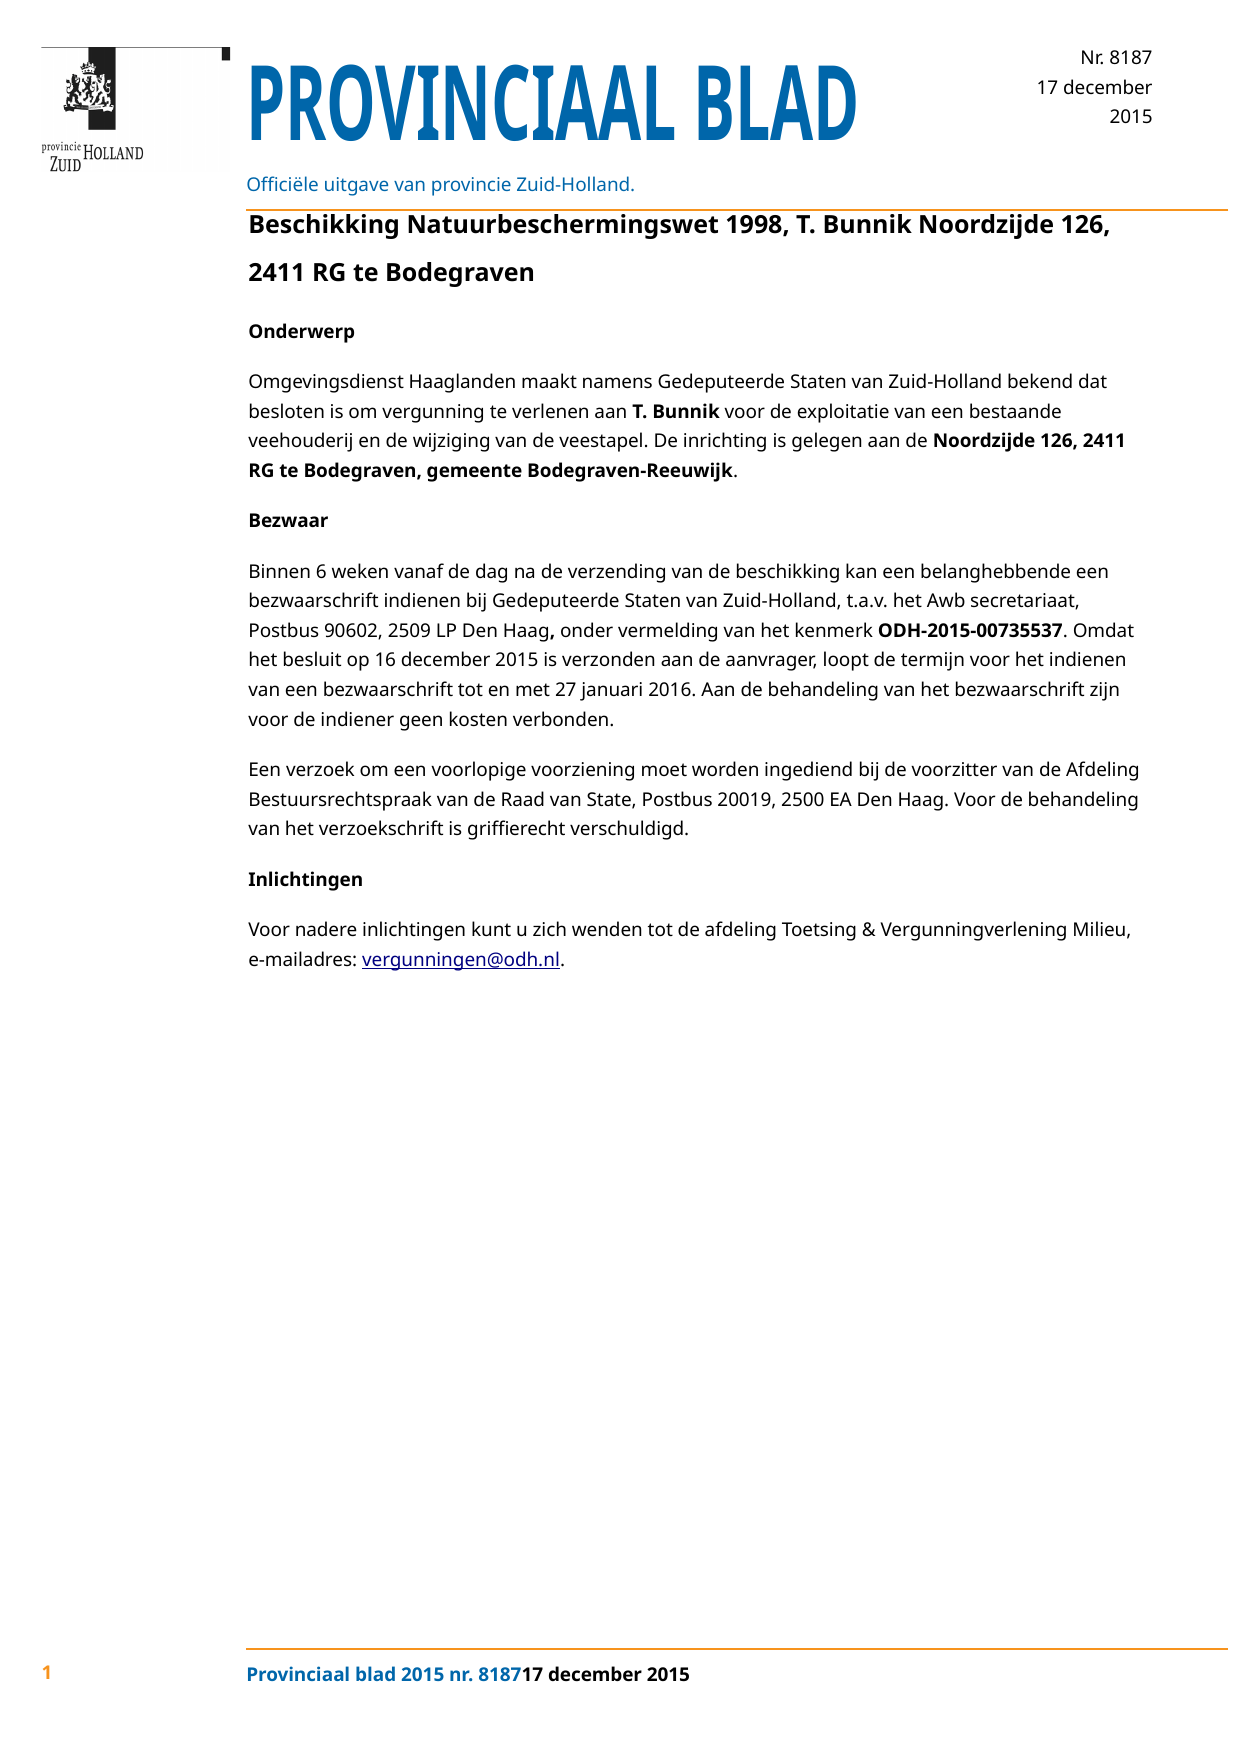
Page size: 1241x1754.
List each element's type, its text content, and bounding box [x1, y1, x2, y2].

text Onderwerp [248, 318, 1152, 344]
text Inlichtingen [248, 866, 1152, 892]
text Bezwaar [248, 507, 1152, 533]
text Voor nadere inlichtingen kunt u zich wenden tot de afdeling Toetsing & Vergunningverlening Milieu, e-mailadres: vergunningen@odh.nl. [248, 916, 1152, 972]
text Omgevingsdienst Haaglanden maakt namens Gedeputeerde Staten van Zuid-Holland bekend dat besloten is om vergunning te verlenen aan T. Bunnik voor de exploitatie van een bestaande veehouderij en de wijziging van de veestapel. De inrichting is gelegen aan de Noordzijde 126, 2411 RG te Bodegraven, gemeente Bodegraven-Reeuwijk. [248, 368, 1152, 483]
text Binnen 6 weken vanaf de dag na de verzending van de beschikking kan een belanghebbende een bezwaarschrift indienen bij Gedeputeerde Staten van Zuid-Holland, t.a.v. het Awb secretariaat, Postbus 90602, 2509 LP Den Haag, onder vermelding van het kenmerk ODH-2015-00735537. Omdat het besluit op 16 december 2015 is verzonden aan de aanvrager, loopt de termijn voor het indienen van een bezwaarschrift tot en met 27 januari 2016. Aan de behandeling van het bezwaarschrift zijn voor de indiener geen kosten verbonden. [248, 558, 1152, 732]
picture [41, 47, 231, 172]
text Beschikking Natuurbeschermingswet 1998, T. Bunnik Noordzijde 126, 2411 RG te Bodegraven [248, 211, 1152, 288]
text Een verzoek om een voorlopige voorziening moet worden ingediend bij de voorzitter van de Afdeling Bestuursrechtspraak van de Raad van State, Postbus 20019, 2500 EA Den Haag. Voor de behandeling van het verzoekschrift is griffierecht verschuldigd. [248, 756, 1152, 841]
